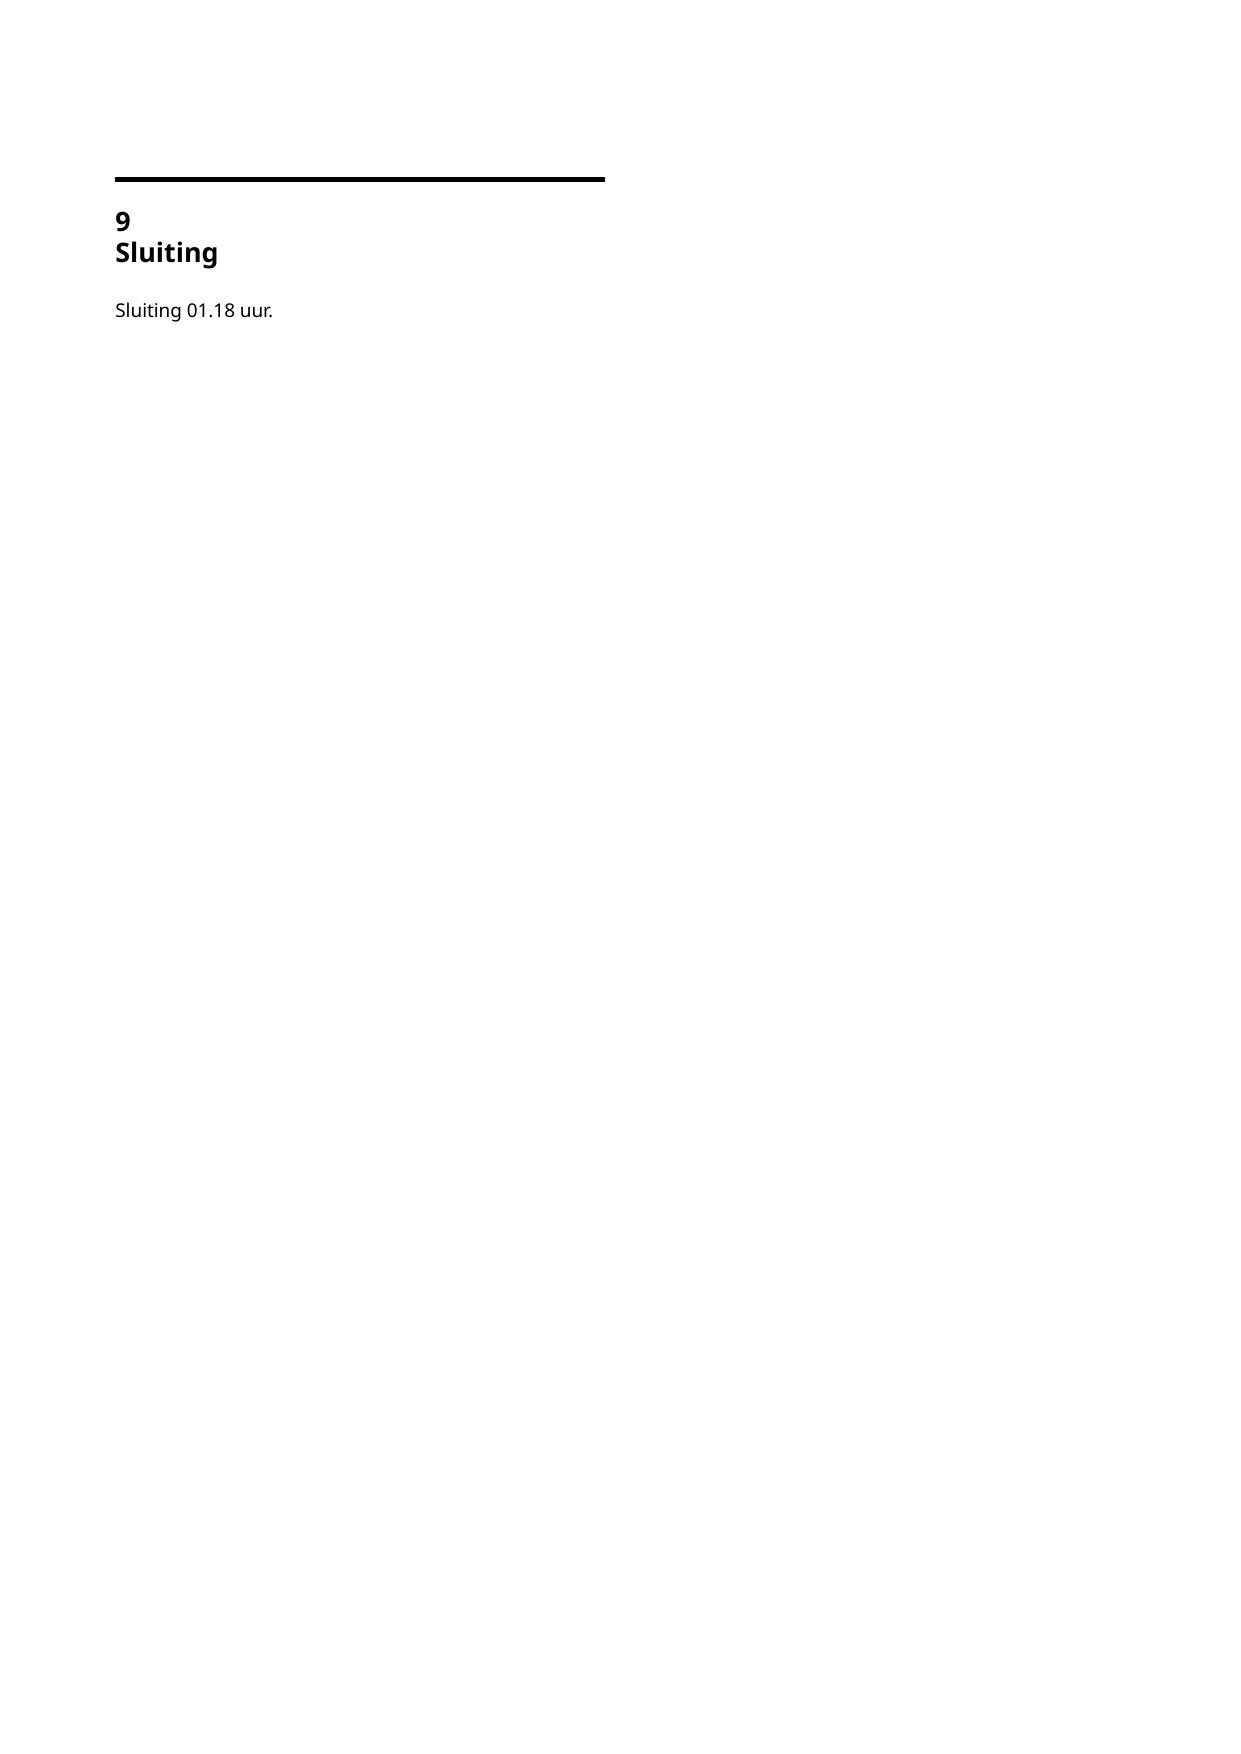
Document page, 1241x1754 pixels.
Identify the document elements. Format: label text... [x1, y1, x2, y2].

text Sluiting 01.18 uur. [115, 302, 605, 322]
text Sluiting [115, 239, 605, 283]
text 9 [115, 203, 605, 239]
